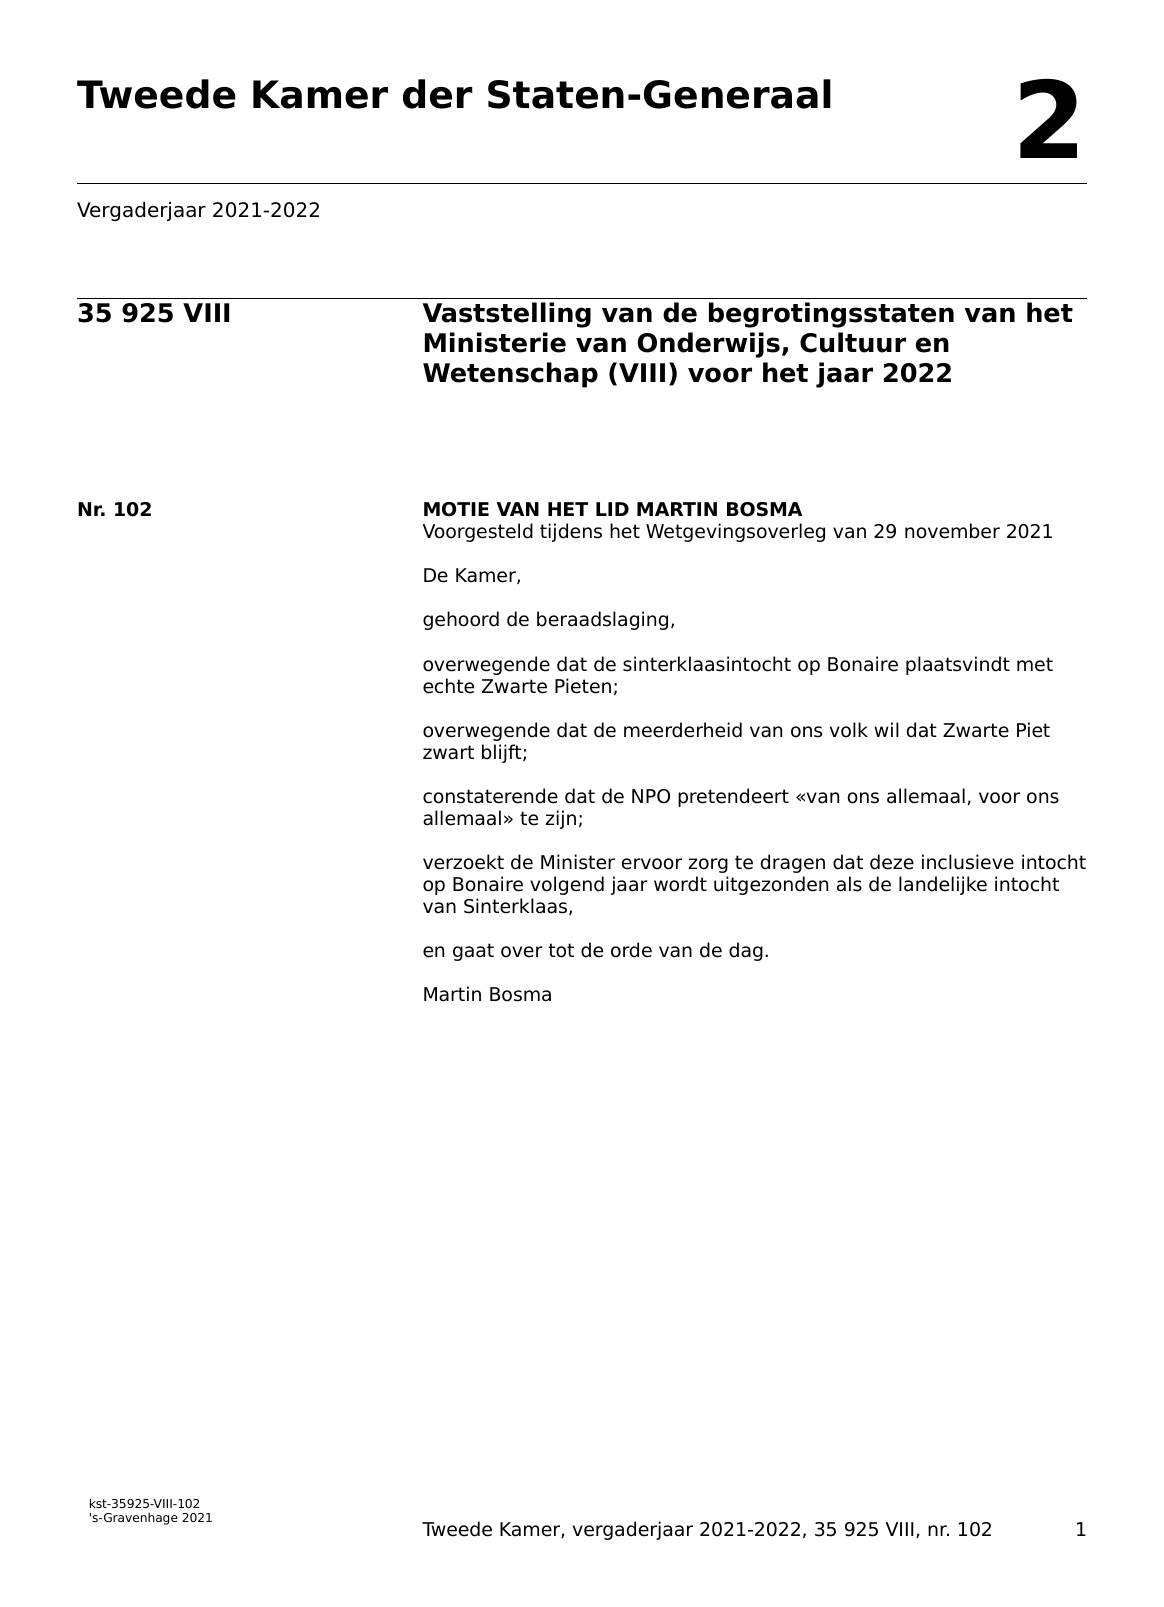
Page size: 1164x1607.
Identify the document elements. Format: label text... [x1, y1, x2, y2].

text 's-Gravenhage 2021 [88, 1511, 323, 1525]
text constaterende dat de NPO pretendeert «van ons allemaal, voor ons allemaal» te zijn; [422, 786, 1087, 830]
text en gaat over tot de orde van de dag. [422, 940, 1087, 962]
table_header 2 [886, 59, 1087, 183]
text gehoord de beraadslaging, [422, 609, 1087, 631]
table_cell Vergaderjaar 2021-2022 [77, 184, 1087, 298]
text verzoekt de Minister ervoor zorg te dragen dat deze inclusieve intocht op Bonaire volgend jaar wordt uitgezonden als de landelijke intocht van Sinterklaas, [422, 852, 1087, 918]
text Martin Bosma [422, 984, 1087, 1006]
text overwegende dat de meerderheid van ons volk wil dat Zwarte Piet zwart blijft; [422, 720, 1087, 764]
subtitle Nr. 102 MOTIE VAN HET LID MARTIN BOSMA [77, 499, 1087, 521]
text overwegende dat de sinterklaasintocht op Bonaire plaatsvindt met echte Zwarte Pieten; [422, 653, 1087, 697]
text De Kamer, [422, 565, 1087, 587]
text kst-35925-VIII-102 [88, 1497, 323, 1511]
subtitle 35 925 VIII Vaststelling van de begrotingsstaten van het Ministerie van Onderwijs, Cultuur en Wetenschap (VIII) voor het jaar 2022 [77, 299, 1087, 388]
table_header Tweede Kamer der Staten-Generaal [77, 59, 886, 183]
text Voorgesteld tijdens het Wetgevingsoverleg van 29 november 2021 [422, 521, 1087, 543]
